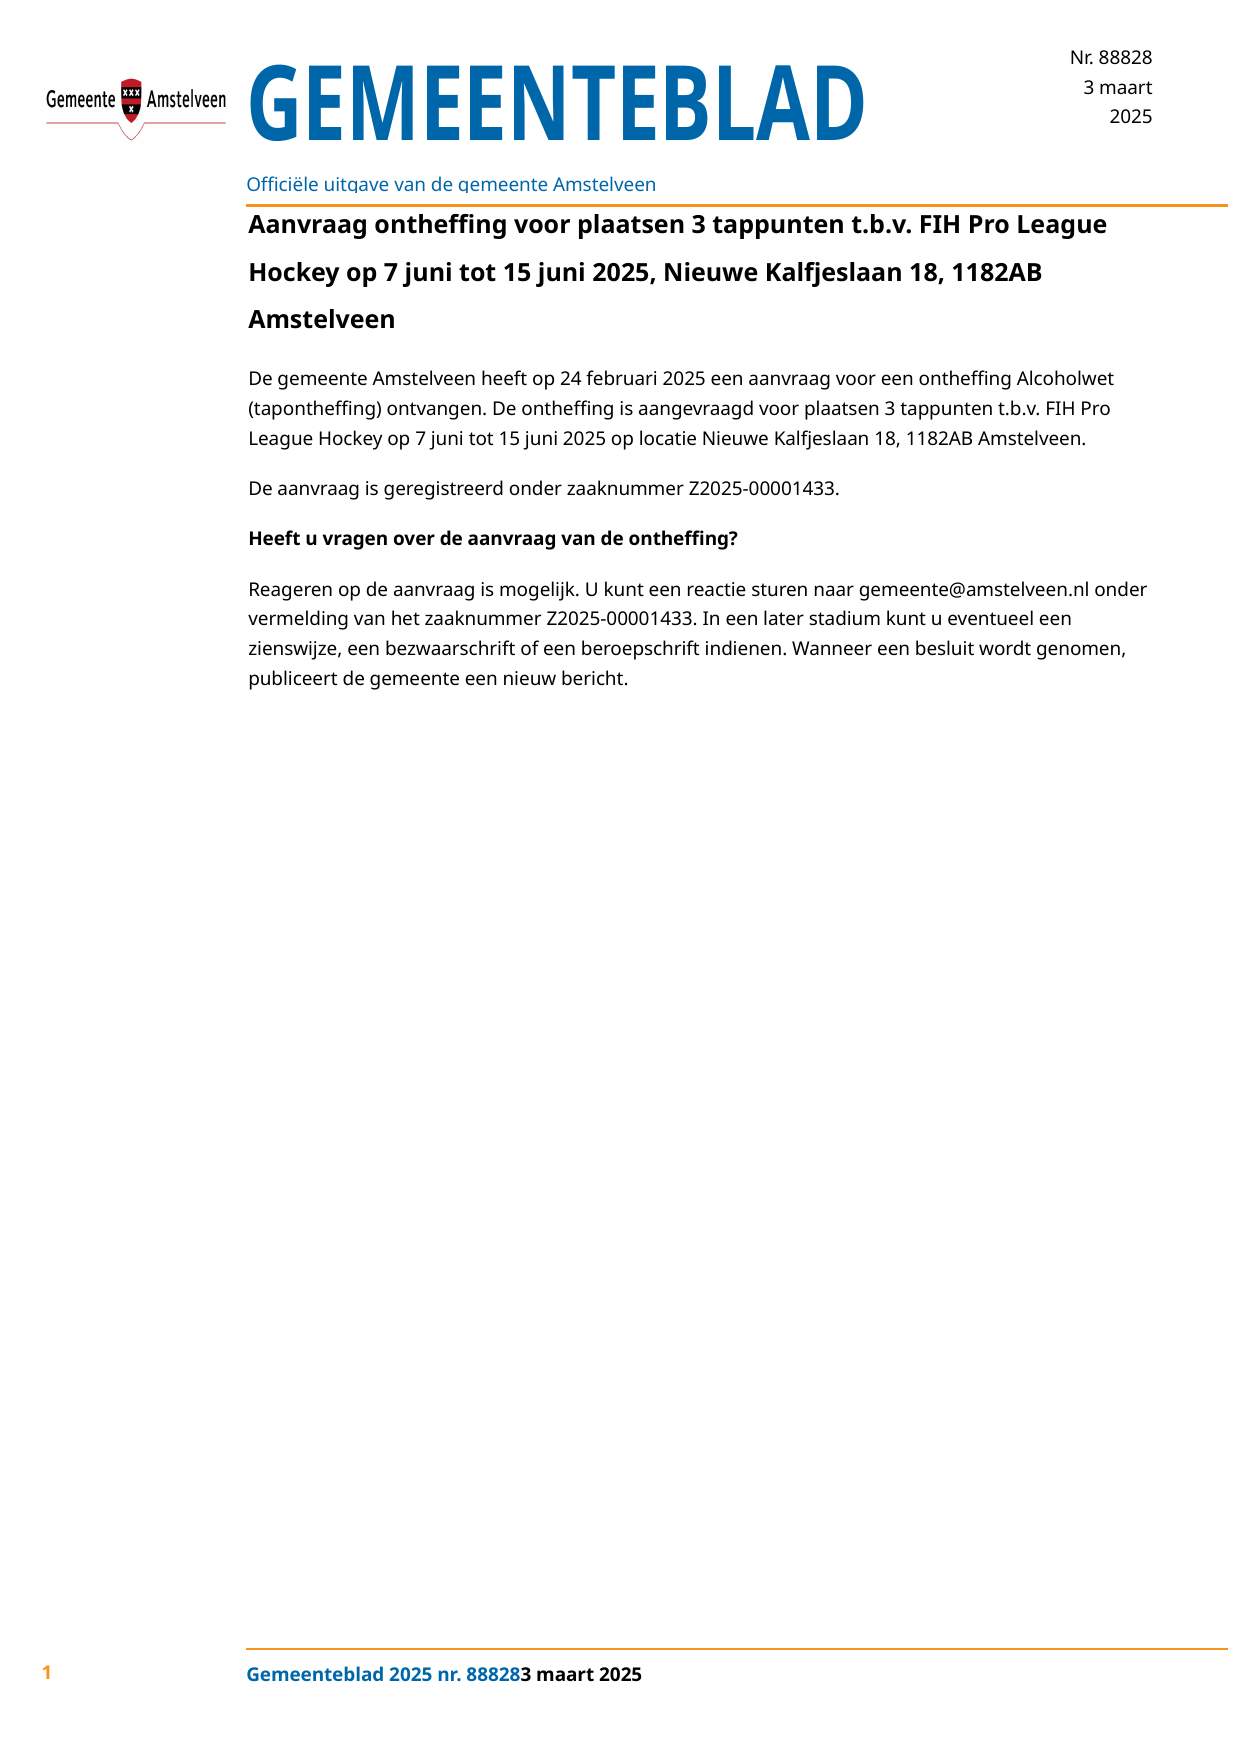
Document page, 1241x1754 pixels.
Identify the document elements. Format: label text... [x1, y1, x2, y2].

text De aanvraag is geregistreerd onder zaaknummer Z2025-00001433. [248, 475, 1152, 501]
text Aanvraag ontheffing voor plaatsen 3 tappunten t.b.v. FIH Pro League Hockey op 7 juni tot 15 juni 2025, Nieuwe Kalfjeslaan 18, 1182AB Amstelveen [248, 207, 1152, 336]
text Reageren op de aanvraag is mogelijk. U kunt een reactie sturen naar gemeente@amstelveen.nl onder vermelding van het zaaknummer Z2025-00001433. In een later stadium kunt u eventueel een zienswijze, een bezwaarschrift of een beroepschrift indienen. Wanneer een besluit wordt genomen, publiceert de gemeente een nieuw bericht. [248, 576, 1152, 690]
text Heeft u vragen over de aanvraag van de ontheffing? [248, 526, 1152, 551]
text De gemeente Amstelveen heeft op 24 februari 2025 een aanvraag voor een ontheffing Alcoholwet (tapontheffing) ontvangen. De ontheffing is aangevraagd voor plaatsen 3 tappunten t.b.v. FIH Pro League Hockey op 7 juni tot 15 juni 2025 op locatie Nieuwe Kalfjeslaan 18, 1182AB Amstelveen. [248, 366, 1152, 450]
picture [41, 47, 231, 172]
